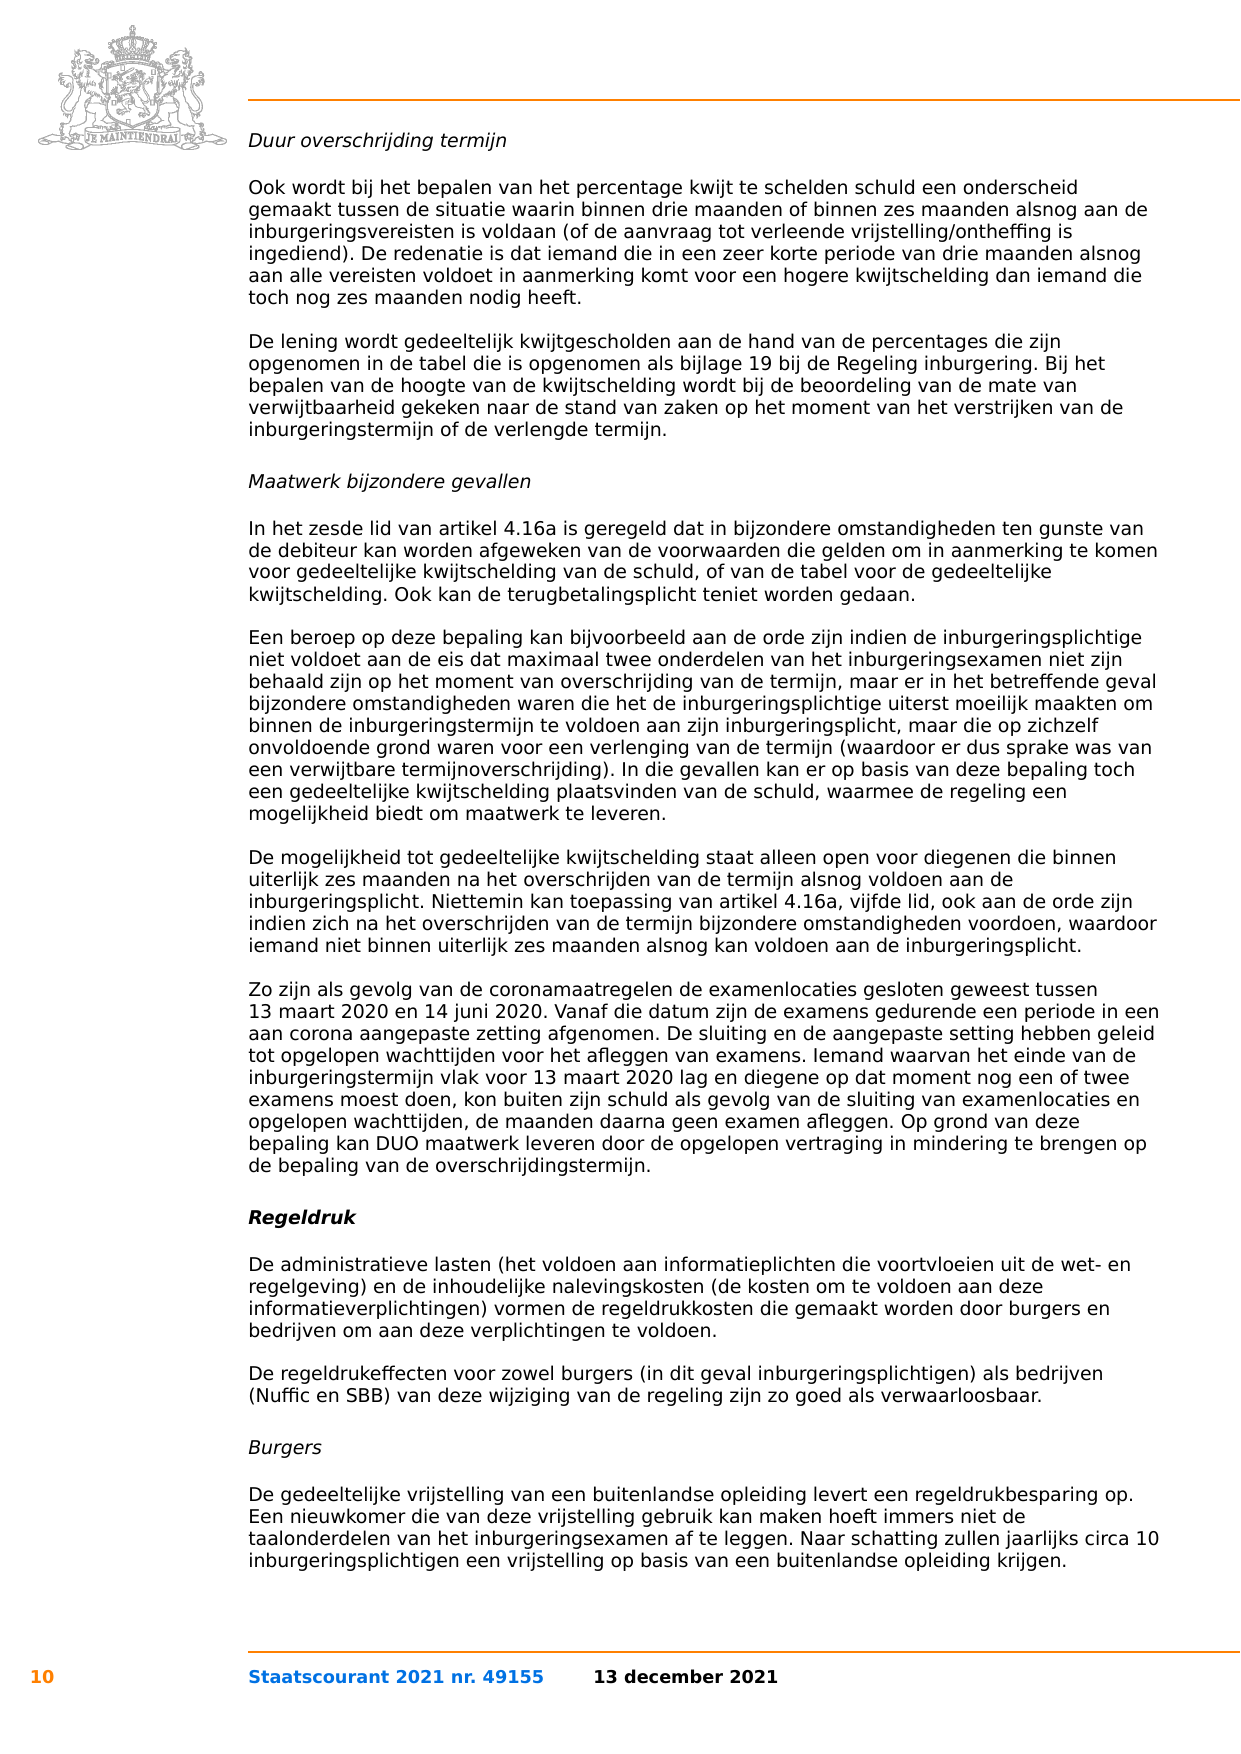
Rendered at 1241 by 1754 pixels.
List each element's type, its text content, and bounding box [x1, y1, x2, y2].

subtitle Duur overschrijding termijn [248, 130, 1163, 152]
text Ook wordt bij het bepalen van het percentage kwijt te schelden schuld een onderscheid gemaakt tussen de situatie waarin binnen drie maanden of binnen zes maanden alsnog aan de inburgeringsvereisten is voldaan (of de aanvraag tot verleende vrijstelling/ontheffing is ingediend). De redenatie is dat iemand die in een zeer korte periode van drie maanden alsnog aan alle vereisten voldoet in aanmerking komt voor een hogere kwijtschelding dan iemand die toch nog zes maanden nodig heeft. [248, 177, 1163, 309]
text De regeldrukeffecten voor zowel burgers (in dit geval inburgeringsplichtigen) als bedrijven (Nuffic en SBB) van deze wijziging van de regeling zijn zo goed als verwaarloosbaar. [248, 1363, 1163, 1407]
text In het zesde lid van artikel 4.16a is geregeld dat in bijzondere omstandigheden ten gunste van de debiteur kan worden afgeweken van de voorwaarden die gelden om in aanmerking te komen voor gedeeltelijke kwijtschelding van de schuld, of van de tabel voor de gedeeltelijke kwijtschelding. Ook kan de terugbetalingsplicht teniet worden gedaan. [248, 517, 1163, 605]
subtitle Maatwerk bijzondere gevallen [248, 471, 1163, 492]
subtitle Regeldruk [248, 1207, 1163, 1228]
text De gedeeltelijke vrijstelling van een buitenlandse opleiding levert een regeldrukbesparing op. Een nieuwkomer die van deze vrijstelling gebruik kan maken hoeft immers niet de taalonderdelen van het inburgeringsexamen af te leggen. Naar schatting zullen jaarlijks circa 10 inburgeringsplichtigen een vrijstelling op basis van een buitenlandse opleiding krijgen. [248, 1484, 1163, 1572]
text De mogelijkheid tot gedeeltelijke kwijtschelding staat alleen open voor diegenen die binnen uiterlijk zes maanden na het overschrijden van de termijn alsnog voldoen aan de inburgeringsplicht. Niettemin kan toepassing van artikel 4.16a, vijfde lid, ook aan de orde zijn indien zich na het overschrijden van de termijn bijzondere omstandigheden voordoen, waardoor iemand niet binnen uiterlijk zes maanden alsnog kan voldoen aan de inburgeringsplicht. [248, 847, 1163, 957]
text Zo zijn als gevolg van de coronamaatregelen de examenlocaties gesloten geweest tussen 13 maart 2020 en 14 juni 2020. Vanaf die datum zijn de examens gedurende een periode in een aan corona aangepaste zetting afgenomen. De sluiting en de aangepaste setting hebben geleid tot opgelopen wachttijden voor het afleggen van examens. Iemand waarvan het einde van de inburgeringstermijn vlak voor 13 maart 2020 lag en diegene op dat moment nog een of twee examens moest doen, kon buiten zijn schuld als gevolg van de sluiting van examenlocaties en opgelopen wachttijden, de maanden daarna geen examen afleggen. Op grond van deze bepaling kan DUO maatwerk leveren door de opgelopen vertraging in mindering te brengen op de bepaling van de overschrijdingstermijn. [248, 979, 1163, 1177]
text De lening wordt gedeeltelijk kwijtgescholden aan de hand van de percentages die zijn opgenomen in de tabel die is opgenomen als bijlage 19 bij de Regeling inburgering. Bij het bepalen van de hoogte van de kwijtschelding wordt bij de beoordeling van de mate van verwijtbaarheid gekeken naar de stand van zaken op het moment van het verstrijken van de inburgeringstermijn of de verlengde termijn. [248, 331, 1163, 441]
text Een beroep op deze bepaling kan bijvoorbeeld aan de orde zijn indien de inburgeringsplichtige niet voldoet aan de eis dat maximaal twee onderdelen van het inburgeringsexamen niet zijn behaald zijn op het moment van overschrijding van de termijn, maar er in het betreffende geval bijzondere omstandigheden waren die het de inburgeringsplichtige uiterst moeilijk maakten om binnen de inburgeringstermijn te voldoen aan zijn inburgeringsplicht, maar die op zichzelf onvoldoende grond waren voor een verlenging van de termijn (waardoor er dus sprake was van een verwijtbare termijnoverschrijding). In die gevallen kan er op basis van deze bepaling toch een gedeeltelijke kwijtschelding plaatsvinden van de schuld, waarmee de regeling een mogelijkheid biedt om maatwerk te leveren. [248, 627, 1163, 825]
subtitle Burgers [248, 1437, 1163, 1459]
text De administratieve lasten (het voldoen aan informatieplichten die voortvloeien uit de wet- en regelgeving) en de inhoudelijke nalevingskosten (de kosten om te voldoen aan deze informatieverplichtingen) vormen de regeldrukkosten die gemaakt worden door burgers en bedrijven om aan deze verplichtingen te voldoen. [248, 1253, 1163, 1341]
picture [38, 25, 227, 150]
